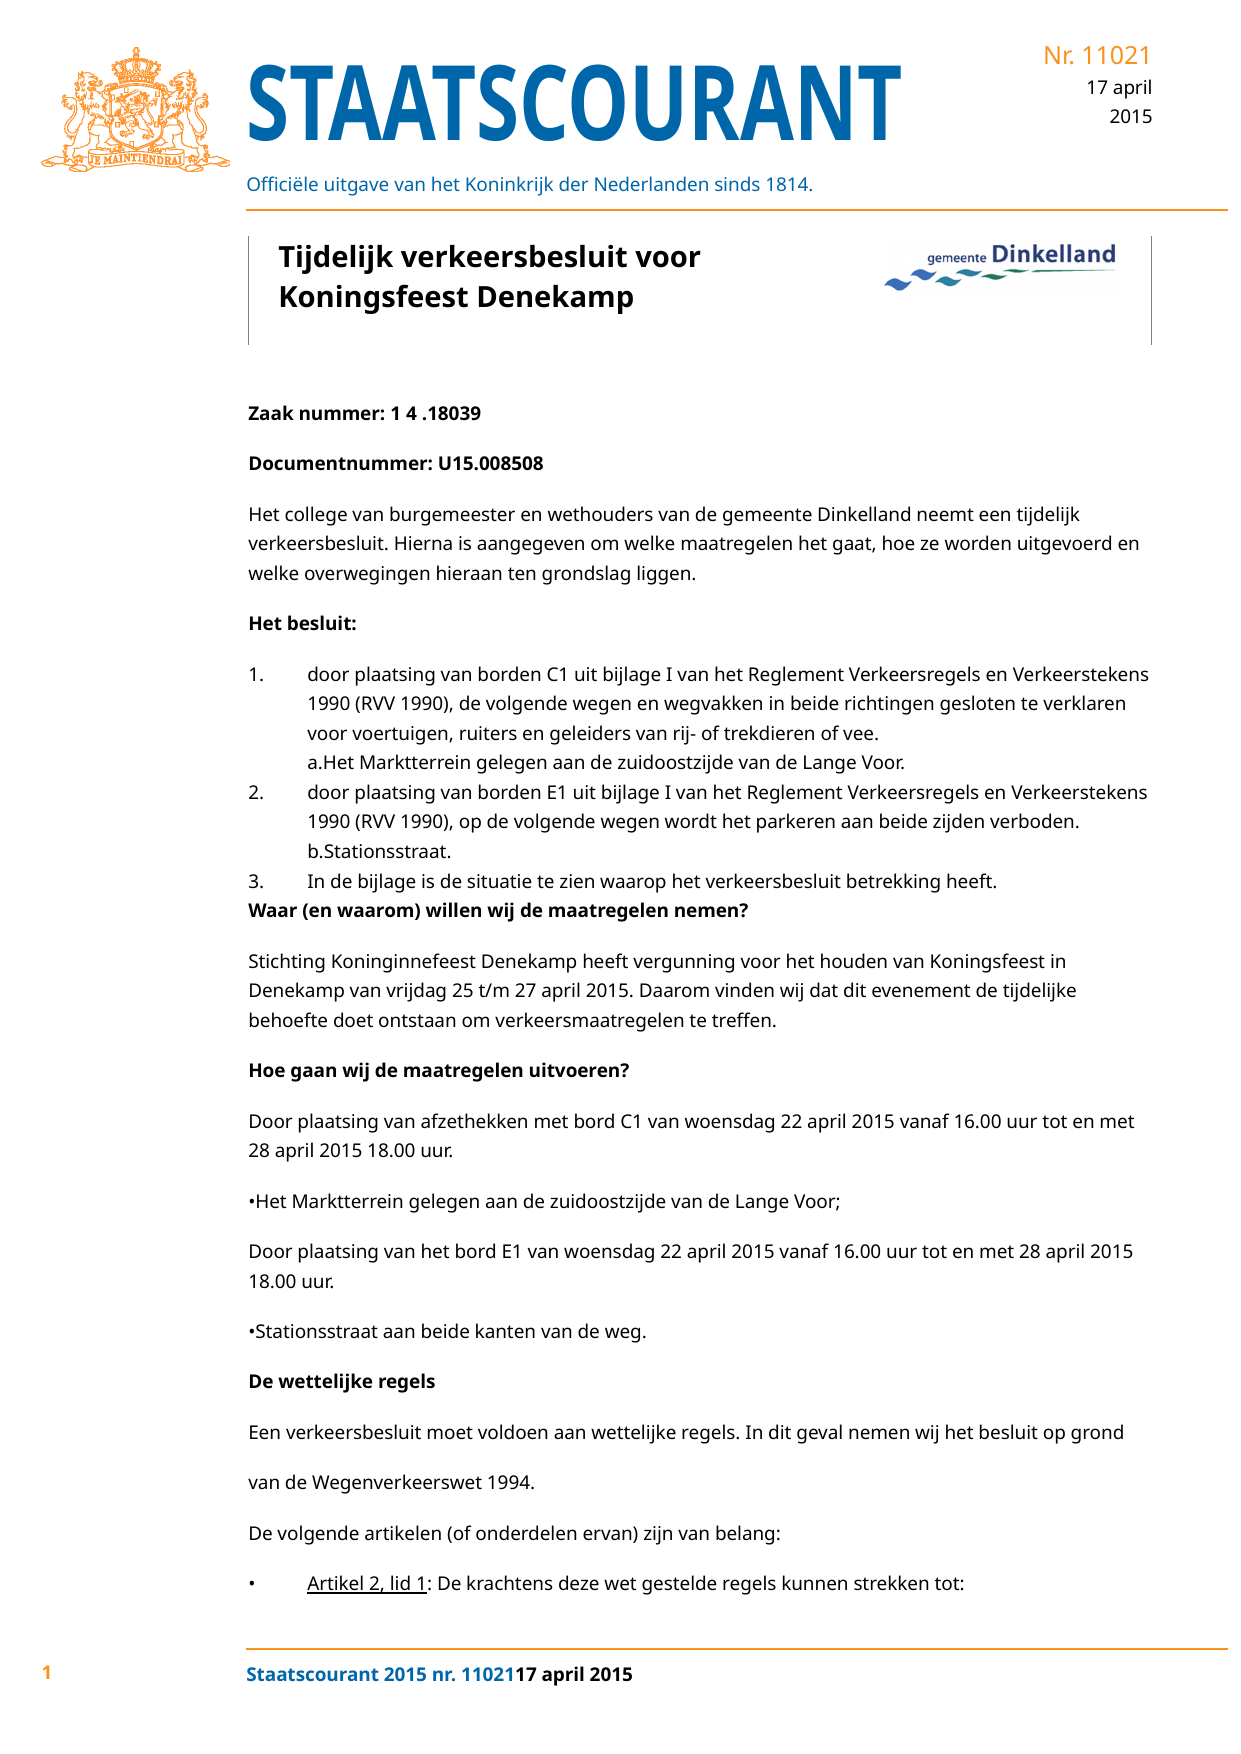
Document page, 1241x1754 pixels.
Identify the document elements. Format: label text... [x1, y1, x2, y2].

text De wettelijke regels [248, 1369, 1152, 1394]
list In de bijlage is de situatie te zien waarop het verkeersbesluit betrekking heeft. [248, 868, 1152, 894]
text Documentnummer: U15.008508 [248, 450, 1152, 476]
table_header [850, 236, 1151, 345]
text Door plaatsing van het bord E1 van woensdag 22 april 2015 vanaf 16.00 uur tot en met 28 april 2015 18.00 uur. [248, 1238, 1152, 1294]
list a.Het Marktterrein gelegen aan de zuidoostzijde van de Lange Voor. [248, 749, 1152, 775]
picture [882, 236, 1119, 296]
text De volgende artikelen (of onderdelen ervan) zijn van belang: [248, 1520, 1152, 1546]
text Waar (en waarom) willen wij de maatregelen nemen? [248, 897, 1152, 923]
list door plaatsing van borden E1 uit bijlage I van het Reglement Verkeersregels en Verkeerstekens 1990 (RVV 1990), op de volgende wegen wordt het parkeren aan beide zijden verboden. [248, 779, 1152, 834]
list door plaatsing van borden C1 uit bijlage I van het Reglement Verkeersregels en Verkeerstekens 1990 (RVV 1990), de volgende wegen en wegvakken in beide richtingen gesloten te verklaren voor voertuigen, ruiters en geleiders van rij- of trekdieren of vee. [248, 661, 1152, 746]
list b.Stationsstraat. [248, 838, 1152, 864]
text Een verkeersbesluit moet voldoen aan wettelijke regels. In dit geval nemen wij het besluit op grond [248, 1419, 1152, 1445]
picture [41, 47, 231, 172]
table_header Tijdelijk verkeersbesluit voor Koningsfeest Denekamp [249, 236, 850, 345]
text Stichting Koninginnefeest Denekamp heeft vergunning voor het houden van Koningsfeest in Denekamp van vrijdag 25 t/m 27 april 2015. Daarom vinden wij dat dit evenement de tijdelijke behoefte doet ontstaan om verkeersmaatregelen te treffen. [248, 948, 1152, 1033]
text Het college van burgemeester en wethouders van de gemeente Dinkelland neemt een tijdelijk verkeersbesluit. Hierna is aangegeven om welke maatregelen het gaat, hoe ze worden uitgevoerd en welke overwegingen hieraan ten grondslag liggen. [248, 501, 1152, 586]
text •Stationsstraat aan beide kanten van de weg. [248, 1318, 1152, 1344]
text Het besluit: [248, 610, 1152, 636]
text Hoe gaan wij de maatregelen uitvoeren? [248, 1057, 1152, 1083]
text Zaak nummer: 1 4 .18039 [248, 400, 1152, 426]
text •Het Marktterrein gelegen aan de zuidoostzijde van de Lange Voor; [248, 1188, 1152, 1214]
text van de Wegenverkeerswet 1994. [248, 1469, 1152, 1495]
text Door plaatsing van afzethekken met bord C1 van woensdag 22 april 2015 vanaf 16.00 uur tot en met 28 april 2015 18.00 uur. [248, 1108, 1152, 1163]
list Artikel 2, lid 1: De krachtens deze wet gestelde regels kunnen strekken tot: [248, 1570, 1152, 1596]
